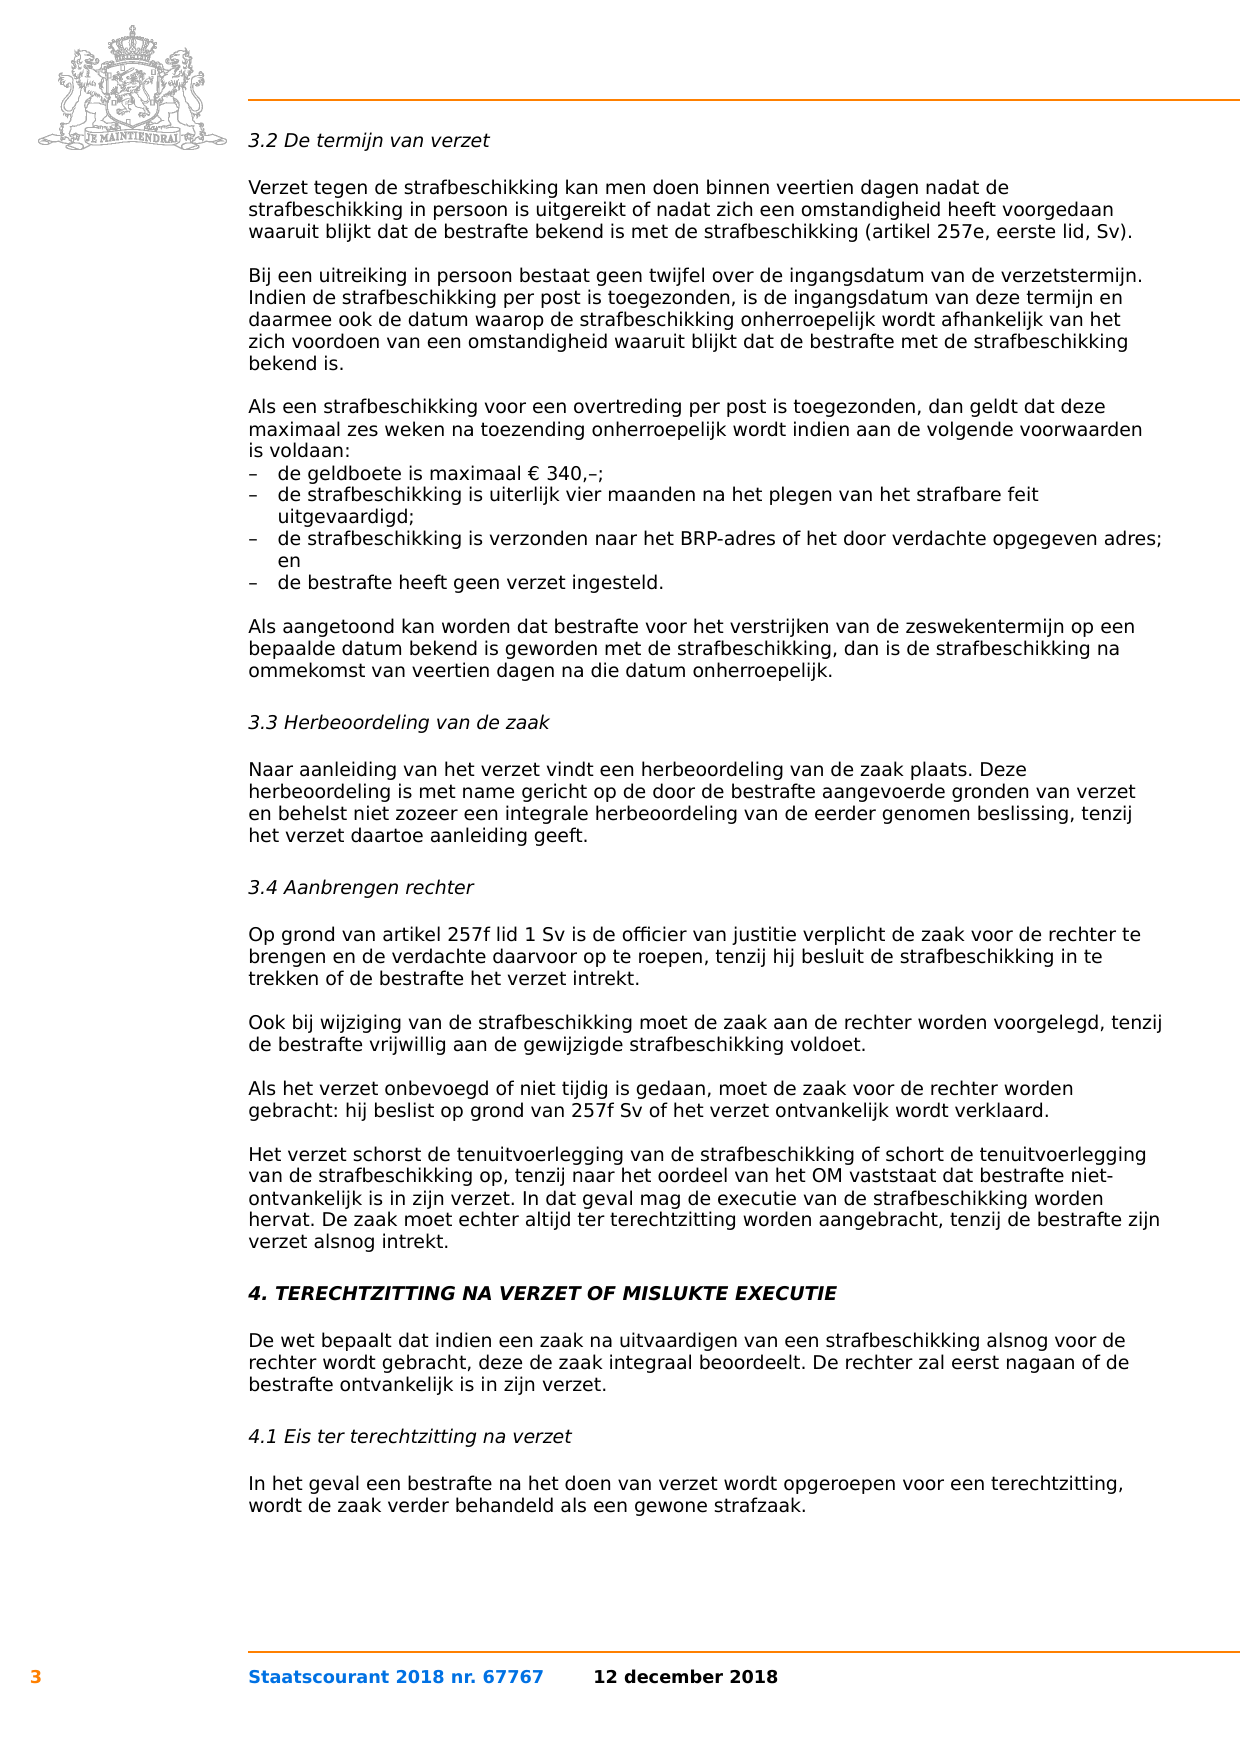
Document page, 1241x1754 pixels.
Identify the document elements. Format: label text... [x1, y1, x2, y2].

text Als het verzet onbevoegd of niet tijdig is gedaan, moet de zaak voor de rechter worden gebracht: hij beslist op grond van 257f Sv of het verzet ontvankelijk wordt verklaard. [248, 1078, 1163, 1122]
text Ook bij wijziging van de strafbeschikking moet de zaak aan de rechter worden voorgelegd, tenzij de bestrafte vrijwillig aan de gewijzigde strafbeschikking voldoet. [248, 1012, 1163, 1056]
text – de bestrafte heeft geen verzet ingesteld. [248, 572, 1163, 594]
subtitle 4.1 Eis ter terechtzitting na verzet [248, 1426, 1163, 1448]
text – de strafbeschikking is verzonden naar het BRP-adres of het door verdachte opgegeven adres; en [248, 528, 1163, 572]
text Bij een uitreiking in persoon bestaat geen twijfel over de ingangsdatum van de verzetstermijn. Indien de strafbeschikking per post is toegezonden, is de ingangsdatum van deze termijn en daarmee ook de datum waarop de strafbeschikking onherroepelijk wordt afhankelijk van het zich voordoen van een omstandigheid waaruit blijkt dat de bestrafte met de strafbeschikking bekend is. [248, 265, 1163, 374]
text Als een strafbeschikking voor een overtreding per post is toegezonden, dan geldt dat deze maximaal zes weken na toezending onherroepelijk wordt indien aan de volgende voorwaarden is voldaan: [248, 396, 1163, 462]
picture [38, 25, 227, 150]
text Verzet tegen de strafbeschikking kan men doen binnen veertien dagen nadat de strafbeschikking in persoon is uitgereikt of nadat zich een omstandigheid heeft voorgedaan waaruit blijkt dat de bestrafte bekend is met de strafbeschikking (artikel 257e, eerste lid, Sv). [248, 177, 1163, 243]
text Het verzet schorst de tenuitvoerlegging van de strafbeschikking of schort de tenuitvoerlegging van de strafbeschikking op, tenzij naar het oordeel van het OM vaststaat dat bestrafte niet-ontvankelijk is in zijn verzet. In dat geval mag de executie van de strafbeschikking worden hervat. De zaak moet echter altijd ter terechtzitting worden aangebracht, tenzij de bestrafte zijn verzet alsnog intrekt. [248, 1143, 1163, 1253]
text Op grond van artikel 257f lid 1 Sv is de officier van justitie verplicht de zaak voor de rechter te brengen en de verdachte daarvoor op te roepen, tenzij hij besluit de strafbeschikking in te trekken of de bestrafte het verzet intrekt. [248, 924, 1163, 990]
text De wet bepaalt dat indien een zaak na uitvaardigen van een strafbeschikking alsnog voor de rechter wordt gebracht, deze de zaak integraal beoordeelt. De rechter zal eerst nagaan of de bestrafte ontvankelijk is in zijn verzet. [248, 1330, 1163, 1396]
text Naar aanleiding van het verzet vindt een herbeoordeling van de zaak plaats. Deze herbeoordeling is met name gericht op de door de bestrafte aangevoerde gronden van verzet en behelst niet zozeer een integrale herbeoordeling van de eerder genomen beslissing, tenzij het verzet daartoe aanleiding geeft. [248, 759, 1163, 847]
subtitle 3.2 De termijn van verzet [248, 130, 1163, 152]
text In het geval een bestrafte na het doen van verzet wordt opgeroepen voor een terechtzitting, wordt de zaak verder behandeld als een gewone strafzaak. [248, 1473, 1163, 1517]
text – de strafbeschikking is uiterlijk vier maanden na het plegen van het strafbare feit uitgevaardigd; [248, 484, 1163, 528]
subtitle 4. TERECHTZITTING NA VERZET OF MISLUKTE EXECUTIE [248, 1283, 1163, 1305]
subtitle 3.3 Herbeoordeling van de zaak [248, 712, 1163, 734]
subtitle 3.4 Aanbrengen rechter [248, 877, 1163, 899]
text – de geldboete is maximaal € 340,–; [248, 462, 1163, 484]
text Als aangetoond kan worden dat bestrafte voor het verstrijken van de zeswekentermijn op een bepaalde datum bekend is geworden met de strafbeschikking, dan is de strafbeschikking na ommekomst van veertien dagen na die datum onherroepelijk. [248, 616, 1163, 682]
